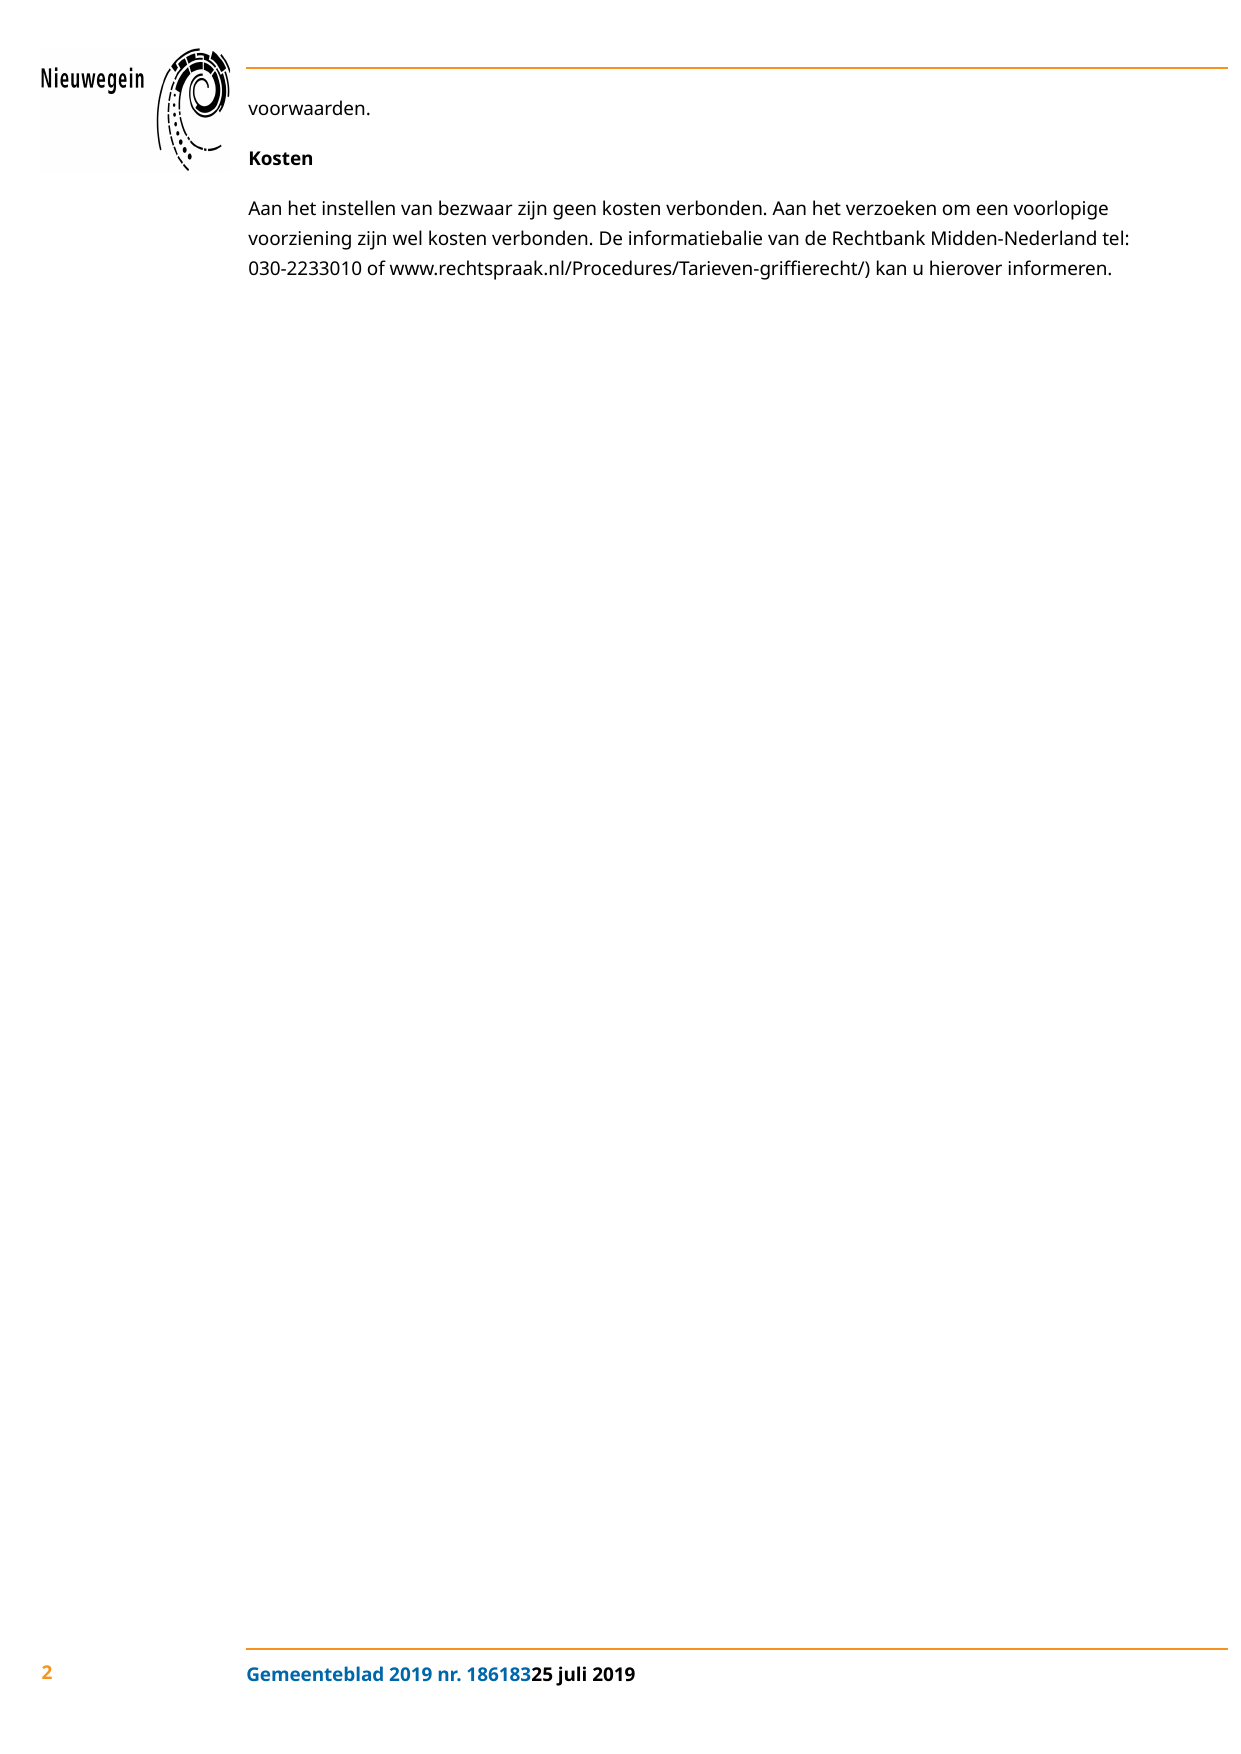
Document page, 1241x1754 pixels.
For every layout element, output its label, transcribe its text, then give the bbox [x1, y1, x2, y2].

text Aan het instellen van bezwaar zijn geen kosten verbonden. Aan het verzoeken om een voorlopige voorziening zijn wel kosten verbonden. De informatiebalie van de Rechtbank Midden-Nederland tel: 030-2233010 of www.rechtspraak.nl/Procedures/Tarieven-griffierecht/) kan u hierover informeren. [248, 196, 1152, 281]
picture [41, 47, 231, 172]
text voorwaarden. [248, 95, 1152, 121]
text Kosten [248, 145, 1152, 171]
